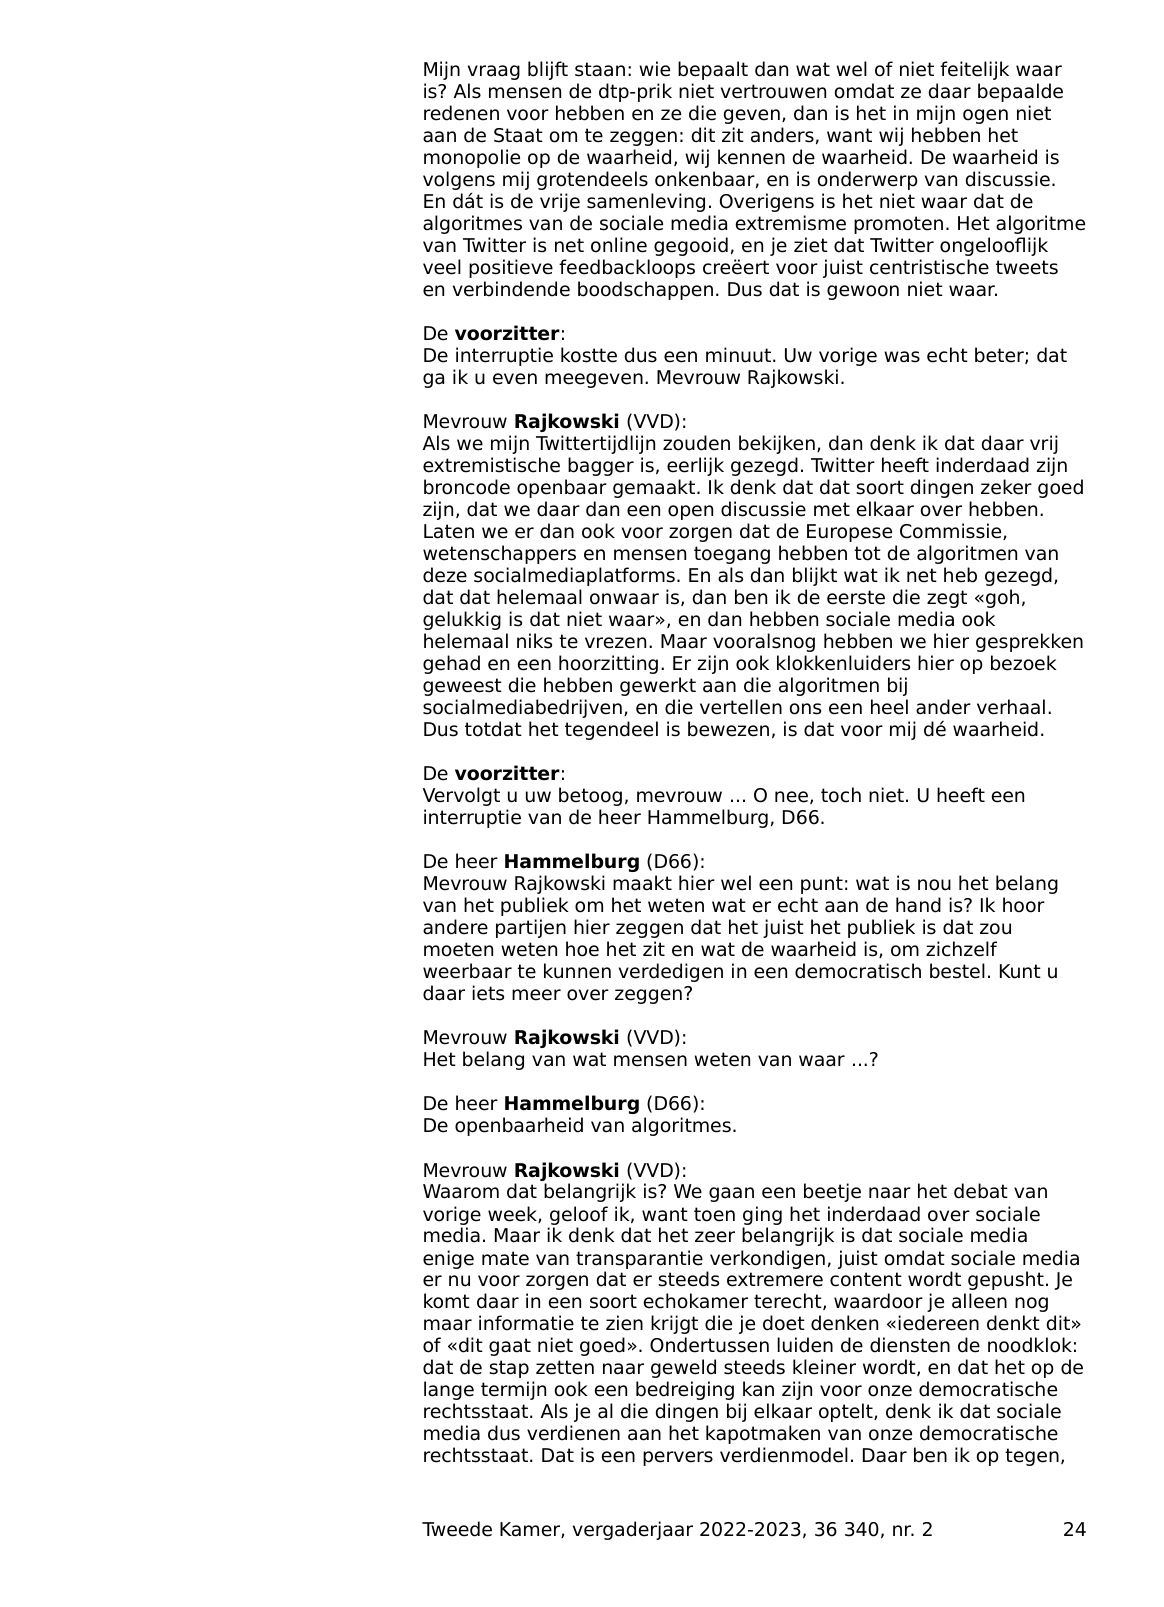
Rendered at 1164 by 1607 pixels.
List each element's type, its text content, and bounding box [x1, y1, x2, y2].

text De voorzitter: [422, 323, 1087, 345]
text De heer Hammelburg (D66): [422, 851, 1087, 873]
text De interruptie kostte dus een minuut. Uw vorige was echt beter; dat ga ik u even meegeven. Mevrouw Rajkowski. [422, 345, 1087, 389]
text Mevrouw Rajkowski (VVD): [422, 411, 1087, 433]
text Als we mijn Twittertijdlijn zouden bekijken, dan denk ik dat daar vrij extremistische bagger is, eerlijk gezegd. Twitter heeft inderdaad zijn broncode openbaar gemaakt. Ik denk dat dat soort dingen zeker goed zijn, dat we daar dan een open discussie met elkaar over hebben. Laten we er dan ook voor zorgen dat de Europese Commissie, wetenschappers en mensen toegang hebben tot de algoritmen van deze socialmediaplatforms. En als dan blijkt wat ik net heb gezegd, dat dat helemaal onwaar is, dan ben ik de eerste die zegt «goh, gelukkig is dat niet waar», en dan hebben sociale media ook helemaal niks te vrezen. Maar vooralsnog hebben we hier gesprekken gehad en een hoorzitting. Er zijn ook klokkenluiders hier op bezoek geweest die hebben gewerkt aan die algoritmen bij socialmediabedrijven, en die vertellen ons een heel ander verhaal. Dus totdat het tegendeel is bewezen, is dat voor mij dé waarheid. [422, 433, 1087, 741]
text Mevrouw Rajkowski (VVD): [422, 1027, 1087, 1049]
text De openbaarheid van algoritmes. [422, 1115, 1087, 1137]
text Mevrouw Rajkowski (VVD): [422, 1159, 1087, 1181]
text De heer Hammelburg (D66): [422, 1093, 1087, 1115]
text Mevrouw Rajkowski maakt hier wel een punt: wat is nou het belang van het publiek om het weten wat er echt aan de hand is? Ik hoor andere partijen hier zeggen dat het juist het publiek is dat zou moeten weten hoe het zit en wat de waarheid is, om zichzelf weerbaar te kunnen verdedigen in een democratisch bestel. Kunt u daar iets meer over zeggen? [422, 873, 1087, 1005]
text Vervolgt u uw betoog, mevrouw ... O nee, toch niet. U heeft een interruptie van de heer Hammelburg, D66. [422, 785, 1087, 829]
text Waarom dat belangrijk is? We gaan een beetje naar het debat van vorige week, geloof ik, want toen ging het inderdaad over sociale media. Maar ik denk dat het zeer belangrijk is dat sociale media enige mate van transparantie verkondigen, juist omdat sociale media er nu voor zorgen dat er steeds extremere content wordt gepusht. Je komt daar in een soort echokamer terecht, waardoor je alleen nog maar informatie te zien krijgt die je doet denken «iedereen denkt dit» of «dit gaat niet goed». Ondertussen luiden de diensten de noodklok: dat de stap zetten naar geweld steeds kleiner wordt, en dat het op de lange termijn ook een bedreiging kan zijn voor onze democratische rechtsstaat. Als je al die dingen bij elkaar optelt, denk ik dat sociale media dus verdienen aan het kapotmaken van onze democratische rechtsstaat. Dat is een pervers verdienmodel. Daar ben ik op tegen, [422, 1181, 1087, 1467]
text Mijn vraag blijft staan: wie bepaalt dan wat wel of niet feitelijk waar is? Als mensen de dtp-prik niet vertrouwen omdat ze daar bepaalde redenen voor hebben en ze die geven, dan is het in mijn ogen niet aan de Staat om te zeggen: dit zit anders, want wij hebben het monopolie op de waarheid, wij kennen de waarheid. De waarheid is volgens mij grotendeels onkenbaar, en is onderwerp van discussie. En dát is de vrije samenleving. Overigens is het niet waar dat de algoritmes van de sociale media extremisme promoten. Het algoritme van Twitter is net online gegooid, en je ziet dat Twitter ongelooflijk veel positieve feedbackloops creëert voor juist centristische tweets en verbindende boodschappen. Dus dat is gewoon niet waar. [422, 59, 1087, 301]
text Het belang van wat mensen weten van waar ...? [422, 1049, 1087, 1071]
text De voorzitter: [422, 763, 1087, 785]
